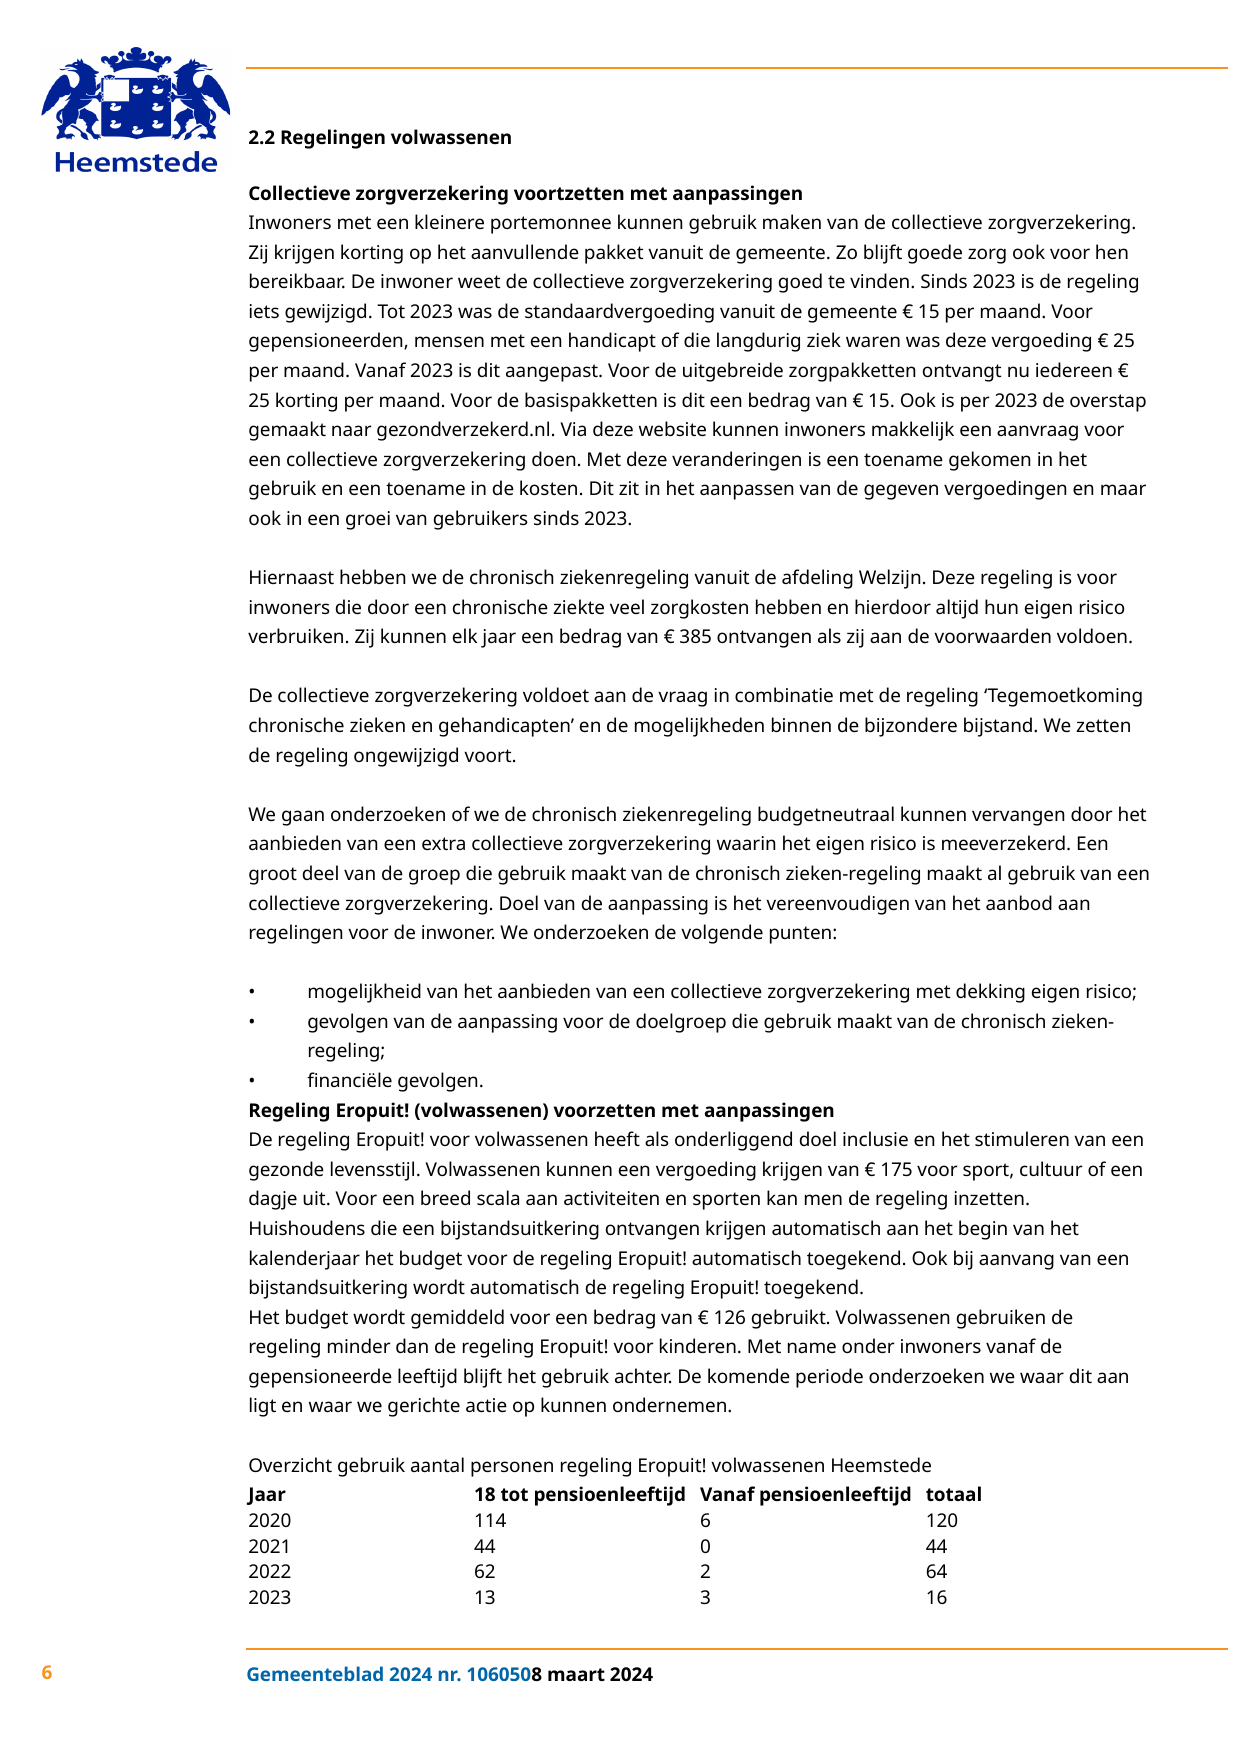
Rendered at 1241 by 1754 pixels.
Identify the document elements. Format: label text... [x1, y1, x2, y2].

table_cell 0 [700, 1533, 926, 1559]
table_cell 2020 [248, 1507, 474, 1533]
table_cell 44 [474, 1533, 700, 1559]
list mogelijkheid van het aanbieden van een collectieve zorgverzekering met dekking eigen risico; [248, 978, 1152, 1004]
text De regeling Eropuit! voor volwassenen heeft als onderliggend doel inclusie en het stimuleren van een gezonde levensstijl. Volwassenen kunnen een vergoeding krijgen van € 175 voor sport, cultuur of een dagje uit. Voor een breed scala aan activiteiten en sporten kan men de regeling inzetten. Huishoudens die een bijstandsuitkering ontvangen krijgen automatisch aan het begin van het kalenderjaar het budget voor de regeling Eropuit! automatisch toegekend. Ook bij aanvang van een bijstandsuitkering wordt automatisch de regeling Eropuit! toegekend. [248, 1126, 1152, 1300]
table_cell 2 [700, 1559, 926, 1584]
table_cell 2023 [248, 1584, 474, 1610]
table_header totaal [926, 1481, 1152, 1507]
text De collectieve zorgverzekering voldoet aan de vraag in combinatie met de regeling ‘Tegemoetkoming chronische zieken en gehandicapten’ en de mogelijkheden binnen de bijzondere bijstand. We zetten de regeling ongewijzigd voort. [248, 683, 1152, 767]
text Inwoners met een kleinere portemonnee kunnen gebruik maken van de collectieve zorgverzekering. Zij krijgen korting op het aanvullende pakket vanuit de gemeente. Zo blijft goede zorg ook voor hen bereikbaar. De inwoner weet de collectieve zorgverzekering goed te vinden. Sinds 2023 is de regeling iets gewijzigd. Tot 2023 was de standaardvergoeding vanuit de gemeente € 15 per maand. Voor gepensioneerden, mensen met een handicapt of die langdurig ziek waren was deze vergoeding € 25 per maand. Vanaf 2023 is dit aangepast. Voor de uitgebreide zorgpakketten ontvangt nu iedereen € 25 korting per maand. Voor de basispakketten is dit een bedrag van € 15. Ook is per 2023 de overstap gemaakt naar gezondverzekerd.nl. Via deze website kunnen inwoners makkelijk een aanvraag voor een collectieve zorgverzekering doen. Met deze veranderingen is een toename gekomen in het gebruik en een toename in de kosten. Dit zit in het aanpassen van de gegeven vergoedingen en maar ook in een groei van gebruikers sinds 2023. [248, 209, 1152, 531]
text Regeling Eropuit! (volwassenen) voorzetten met aanpassingen [248, 1097, 1152, 1122]
table_cell 2021 [248, 1533, 474, 1559]
table_cell 114 [474, 1507, 700, 1533]
text We gaan onderzoeken of we de chronisch ziekenregeling budgetneutraal kunnen vervangen door het aanbieden van een extra collectieve zorgverzekering waarin het eigen risico is meeverzekerd. Een groot deel van de groep die gebruik maakt van de chronisch zieken-regeling maakt al gebruik van een collectieve zorgverzekering. Doel van de aanpassing is het vereenvoudigen van het aanbod aan regelingen voor de inwoner. We onderzoeken de volgende punten: [248, 801, 1152, 945]
text Overzicht gebruik aantal personen regeling Eropuit! volwassenen Heemstede [248, 1452, 1152, 1477]
text Collectieve zorgverzekering voortzetten met aanpassingen [248, 180, 1152, 205]
table_cell 3 [700, 1584, 926, 1610]
text Het budget wordt gemiddeld voor een bedrag van € 126 gebruikt. Volwassenen gebruiken de regeling minder dan de regeling Eropuit! voor kinderen. Met name onder inwoners vanaf de gepensioneerde leeftijd blijft het gebruik achter. De komende periode onderzoeken we waar dit aan ligt en waar we gerichte actie op kunnen ondernemen. [248, 1304, 1152, 1418]
table_header 18 tot pensioenleeftijd [474, 1481, 700, 1507]
text Hiernaast hebben we de chronisch ziekenregeling vanuit de afdeling Welzijn. Deze regeling is voor inwoners die door een chronische ziekte veel zorgkosten hebben en hierdoor altijd hun eigen risico verbruiken. Zij kunnen elk jaar een bedrag van € 385 ontvangen als zij aan de voorwaarden voldoen. [248, 564, 1152, 649]
table_cell 13 [474, 1584, 700, 1610]
picture [41, 47, 231, 172]
table_header Vanaf pensioenleeftijd [700, 1481, 926, 1507]
table_cell 2022 [248, 1559, 474, 1584]
table_cell 64 [926, 1559, 1152, 1584]
text 2.2 Regelingen volwassenen [248, 124, 1152, 150]
table_header Jaar [248, 1481, 474, 1507]
table_cell 44 [926, 1533, 1152, 1559]
table_cell 6 [700, 1507, 926, 1533]
list financiële gevolgen. [248, 1067, 1152, 1093]
table_cell 16 [926, 1584, 1152, 1610]
table_cell 62 [474, 1559, 700, 1584]
table_cell 120 [926, 1507, 1152, 1533]
list gevolgen van de aanpassing voor de doelgroep die gebruik maakt van de chronisch zieken-regeling; [248, 1008, 1152, 1063]
